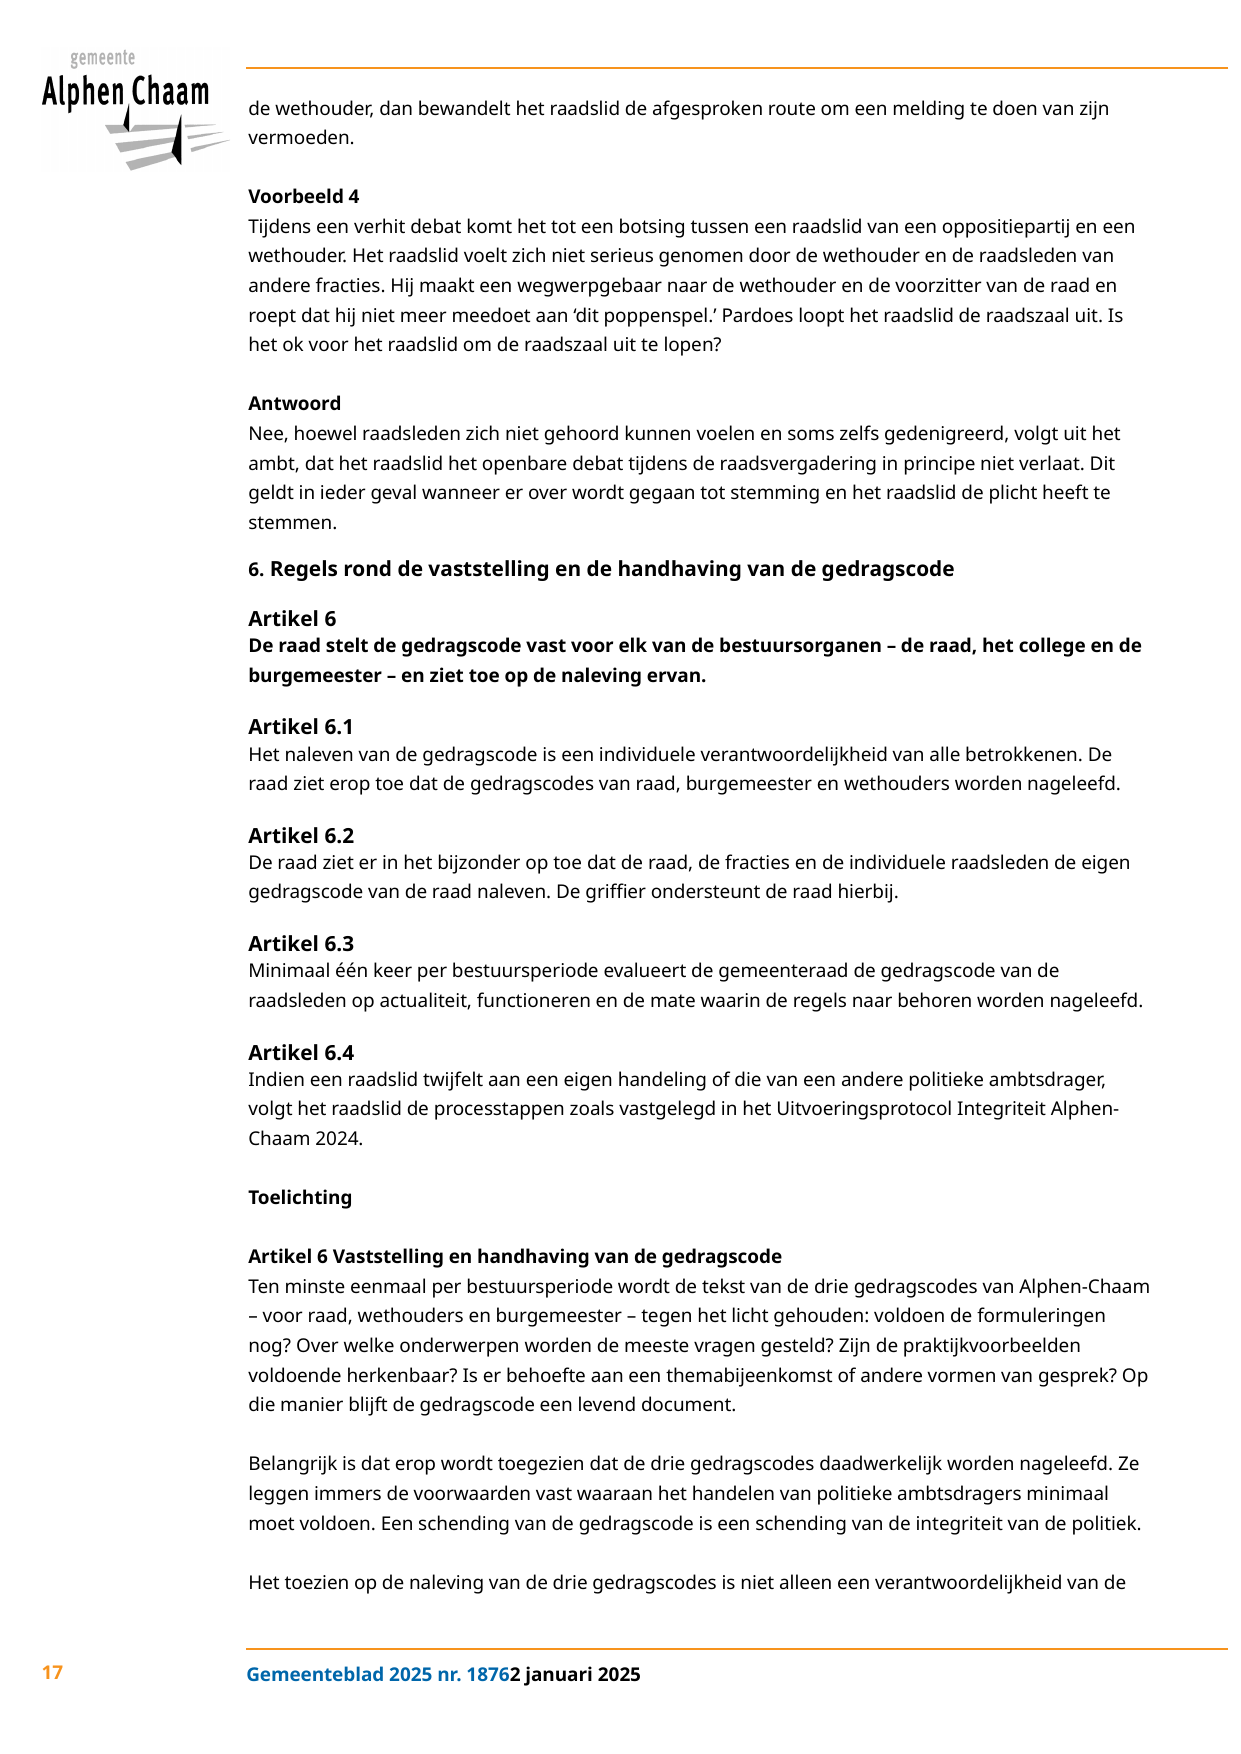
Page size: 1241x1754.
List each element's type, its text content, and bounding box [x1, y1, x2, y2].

text Artikel 6.3 [248, 929, 1152, 958]
text Belangrijk is dat erop wordt toegezien dat de drie gedragscodes daadwerkelijk worden nageleefd. Ze leggen immers de voorwaarden vast waaraan het handelen van politieke ambtsdragers minimaal moet voldoen. Een schending van de gedragscode is een schending van de integriteit van de politiek. [248, 1451, 1152, 1536]
text Minimaal één keer per bestuursperiode evalueert de gemeenteraad de gedragscode van de raadsleden op actualiteit, functioneren en de mate waarin de regels naar behoren worden nageleefd. [248, 958, 1152, 1013]
text Artikel 6.4 [248, 1038, 1152, 1066]
text Tijdens een verhit debat komt het tot een botsing tussen een raadslid van een oppositiepartij en een wethouder. Het raadslid voelt zich niet serieus genomen door de wethouder en de raadsleden van andere fracties. Hij maakt een wegwerpgebaar naar de wethouder en de voorzitter van de raad en roept dat hij niet meer meedoet aan ‘dit poppenspel.’ Pardoes loopt het raadslid de raadszaal uit. Is het ok voor het raadslid om de raadszaal uit te lopen? [248, 213, 1152, 357]
text Nee, hoewel raadsleden zich niet gehoord kunnen voelen en soms zelfs gedenigreerd, volgt uit het ambt, dat het raadslid het openbare debat tijdens de raadsvergadering in principe niet verlaat. Dit geldt in ieder geval wanneer er over wordt gegaan tot stemming en het raadslid de plicht heeft te stemmen. [248, 420, 1152, 535]
text Voorbeeld 4 [248, 183, 1152, 209]
text Artikel 6 Vaststelling en handhaving van de gedragscode [248, 1243, 1152, 1269]
text Antwoord [248, 391, 1152, 416]
text De raad ziet er in het bijzonder op toe dat de raad, de fracties en de individuele raadsleden de eigen gedragscode van de raad naleven. De griffier ondersteunt de raad hierbij. [248, 849, 1152, 904]
text de wethouder, dan bewandelt het raadslid de afgesproken route om een melding te doen van zijn vermoeden. [248, 95, 1152, 150]
text De raad stelt de gedragscode vast voor elk van de bestuursorganen – de raad, het college en de burgemeester – en ziet toe op de naleving ervan. [248, 632, 1152, 688]
text Toelichting [248, 1184, 1152, 1210]
text Ten minste eenmaal per bestuursperiode wordt de tekst van de drie gedragscodes van Alphen-Chaam – voor raad, wethouders en burgemeester – tegen het licht gehouden: voldoen de formuleringen nog? Over welke onderwerpen worden de meeste vragen gesteld? Zijn de praktijkvoorbeelden voldoende herkenbaar? Is er behoefte aan een themabijeenkomst of andere vormen van gesprek? Op die manier blijft de gedragscode een levend document. [248, 1273, 1152, 1417]
text Het naleven van de gedragscode is een individuele verantwoordelijkheid van alle betrokkenen. De raad ziet erop toe dat de gedragscodes van raad, burgemeester en wethouders worden nageleefd. [248, 741, 1152, 796]
text Artikel 6 [248, 604, 1152, 632]
text 6. Regels rond de vaststelling en de handhaving van de gedragscode [248, 554, 1152, 583]
text Artikel 6.1 [248, 712, 1152, 741]
picture [41, 47, 231, 172]
text Indien een raadslid twijfelt aan een eigen handeling of die van een andere politieke ambtsdrager, volgt het raadslid de processtappen zoals vastgelegd in het Uitvoeringsprotocol Integriteit Alphen-Chaam 2024. [248, 1066, 1152, 1151]
text Het toezien op de naleving van de drie gedragscodes is niet alleen een verantwoordelijkheid van de [248, 1569, 1152, 1595]
text Artikel 6.2 [248, 821, 1152, 849]
